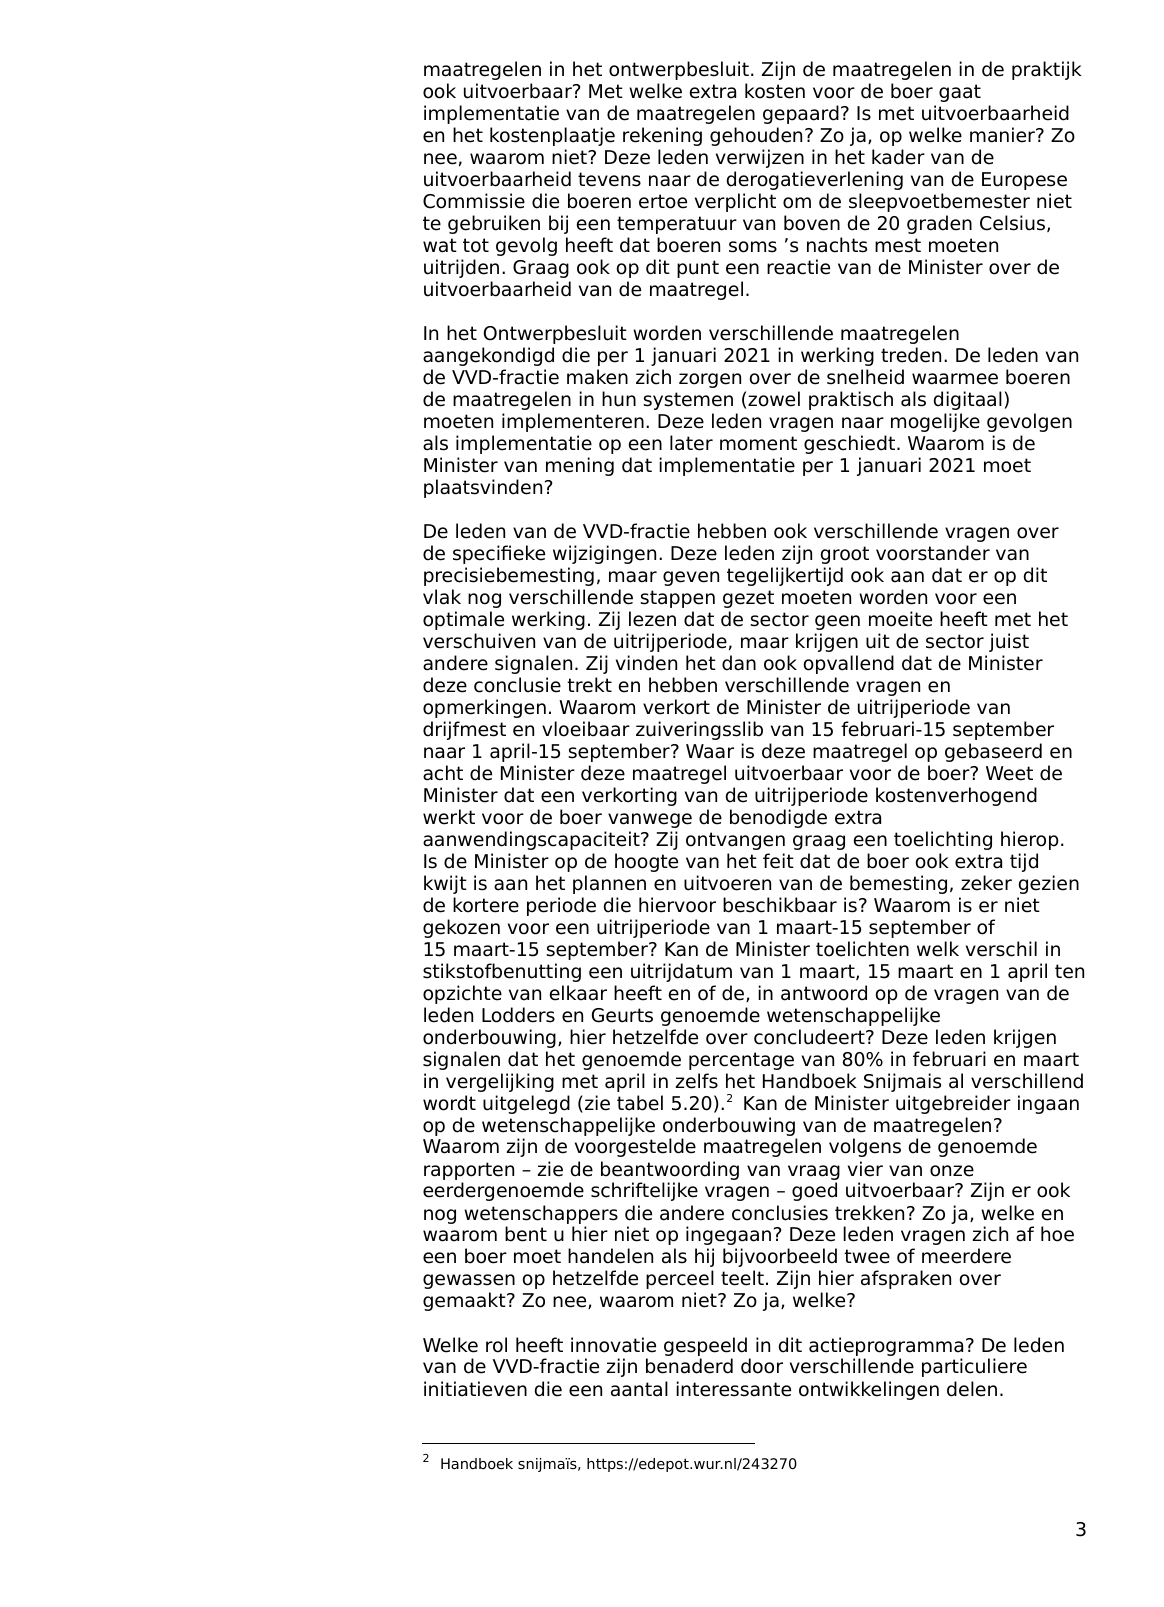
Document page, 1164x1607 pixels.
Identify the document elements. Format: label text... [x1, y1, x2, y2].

text De leden van de VVD-fractie hebben ook verschillende vragen over de specifieke wijzigingen. Deze leden zijn groot voorstander van precisiebemesting, maar geven tegelijkertijd ook aan dat er op dit vlak nog verschillende stappen gezet moeten worden voor een optimale werking. Zij lezen dat de sector geen moeite heeft met het verschuiven van de uitrijperiode, maar krijgen uit de sector juist andere signalen. Zij vinden het dan ook opvallend dat de Minister deze conclusie trekt en hebben verschillende vragen en opmerkingen. Waarom verkort de Minister de uitrijperiode van drijfmest en vloeibaar zuiveringsslib van 15 februari-15 september naar 1 april-15 september? Waar is deze maatregel op gebaseerd en acht de Minister deze maatregel uitvoerbaar voor de boer? Weet de Minister dat een verkorting van de uitrijperiode kostenverhogend werkt voor de boer vanwege de benodigde extra aanwendingscapaciteit? Zij ontvangen graag een toelichting hierop. Is de Minister op de hoogte van het feit dat de boer ook extra tijd kwijt is aan het plannen en uitvoeren van de bemesting, zeker gezien de kortere periode die hiervoor beschikbaar is? Waarom is er niet gekozen voor een uitrijperiode van 1 maart-15 september of 15 maart-15 september? Kan de Minister toelichten welk verschil in stikstofbenutting een uitrijdatum van 1 maart, 15 maart en 1 april ten opzichte van elkaar heeft en of de, in antwoord op de vragen van de leden Lodders en Geurts genoemde wetenschappelijke onderbouwing, hier hetzelfde over concludeert? Deze leden krijgen signalen dat het genoemde percentage van 80% in februari en maart in vergelijking met april in zelfs het Handboek Snijmais al verschillend wordt uitgelegd (zie tabel 5.20). Kan de Minister uitgebreider ingaan op de wetenschappelijke onderbouwing van de maatregelen? Waarom zijn de voorgestelde maatregelen volgens de genoemde rapporten – zie de beantwoording van vraag vier van onze eerdergenoemde schriftelijke vragen – goed uitvoerbaar? Zijn er ook nog wetenschappers die andere conclusies trekken? Zo ja, welke en waarom bent u hier niet op ingegaan? Deze leden vragen zich af hoe een boer moet handelen als hij bijvoorbeeld twee of meerdere gewassen op hetzelfde perceel teelt. Zijn hier afspraken over gemaakt? Zo nee, waarom niet? Zo ja, welke? [422, 521, 1087, 1312]
text Handboek snijmaïs, https://edepot.wur.nl/243270 [422, 1452, 1087, 1474]
text Welke rol heeft innovatie gespeeld in dit actieprogramma? De leden van de VVD-fractie zijn benaderd door verschillende particuliere initiatieven die een aantal interessante ontwikkelingen delen. [422, 1334, 1087, 1400]
text maatregelen in het ontwerpbesluit. Zijn de maatregelen in de praktijk ook uitvoerbaar? Met welke extra kosten voor de boer gaat implementatie van de maatregelen gepaard? Is met uitvoerbaarheid en het kostenplaatje rekening gehouden? Zo ja, op welke manier? Zo nee, waarom niet? Deze leden verwijzen in het kader van de uitvoerbaarheid tevens naar de derogatieverlening van de Europese Commissie die boeren ertoe verplicht om de sleepvoetbemester niet te gebruiken bij een temperatuur van boven de 20 graden Celsius, wat tot gevolg heeft dat boeren soms ’s nachts mest moeten uitrijden. Graag ook op dit punt een reactie van de Minister over de uitvoerbaarheid van de maatregel. [422, 59, 1087, 301]
text In het Ontwerpbesluit worden verschillende maatregelen aangekondigd die per 1 januari 2021 in werking treden. De leden van de VVD-fractie maken zich zorgen over de snelheid waarmee boeren de maatregelen in hun systemen (zowel praktisch als digitaal) moeten implementeren. Deze leden vragen naar mogelijke gevolgen als implementatie op een later moment geschiedt. Waarom is de Minister van mening dat implementatie per 1 januari 2021 moet plaatsvinden? [422, 323, 1087, 499]
